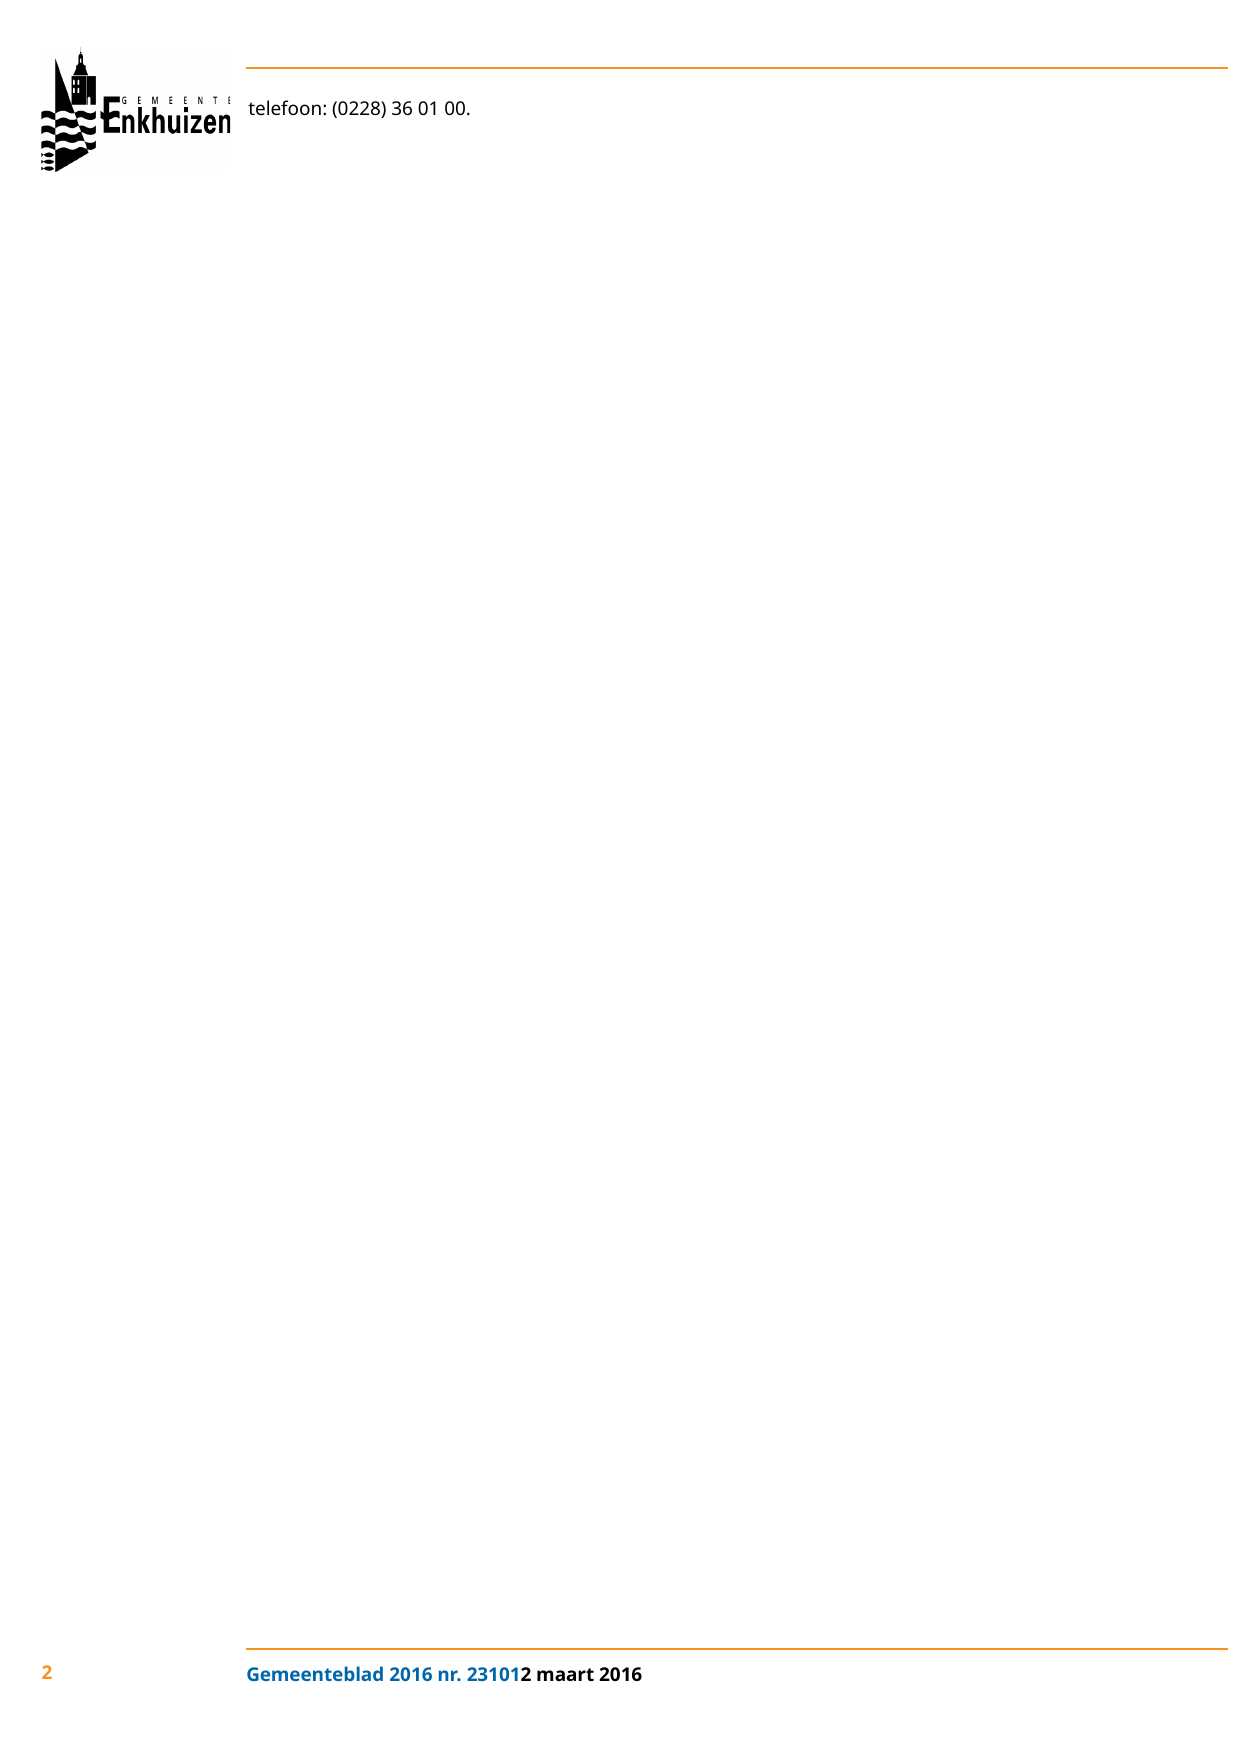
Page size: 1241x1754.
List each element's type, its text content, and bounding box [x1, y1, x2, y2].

text telefoon: (0228) 36 01 00. [248, 95, 1152, 121]
picture [41, 47, 231, 172]
